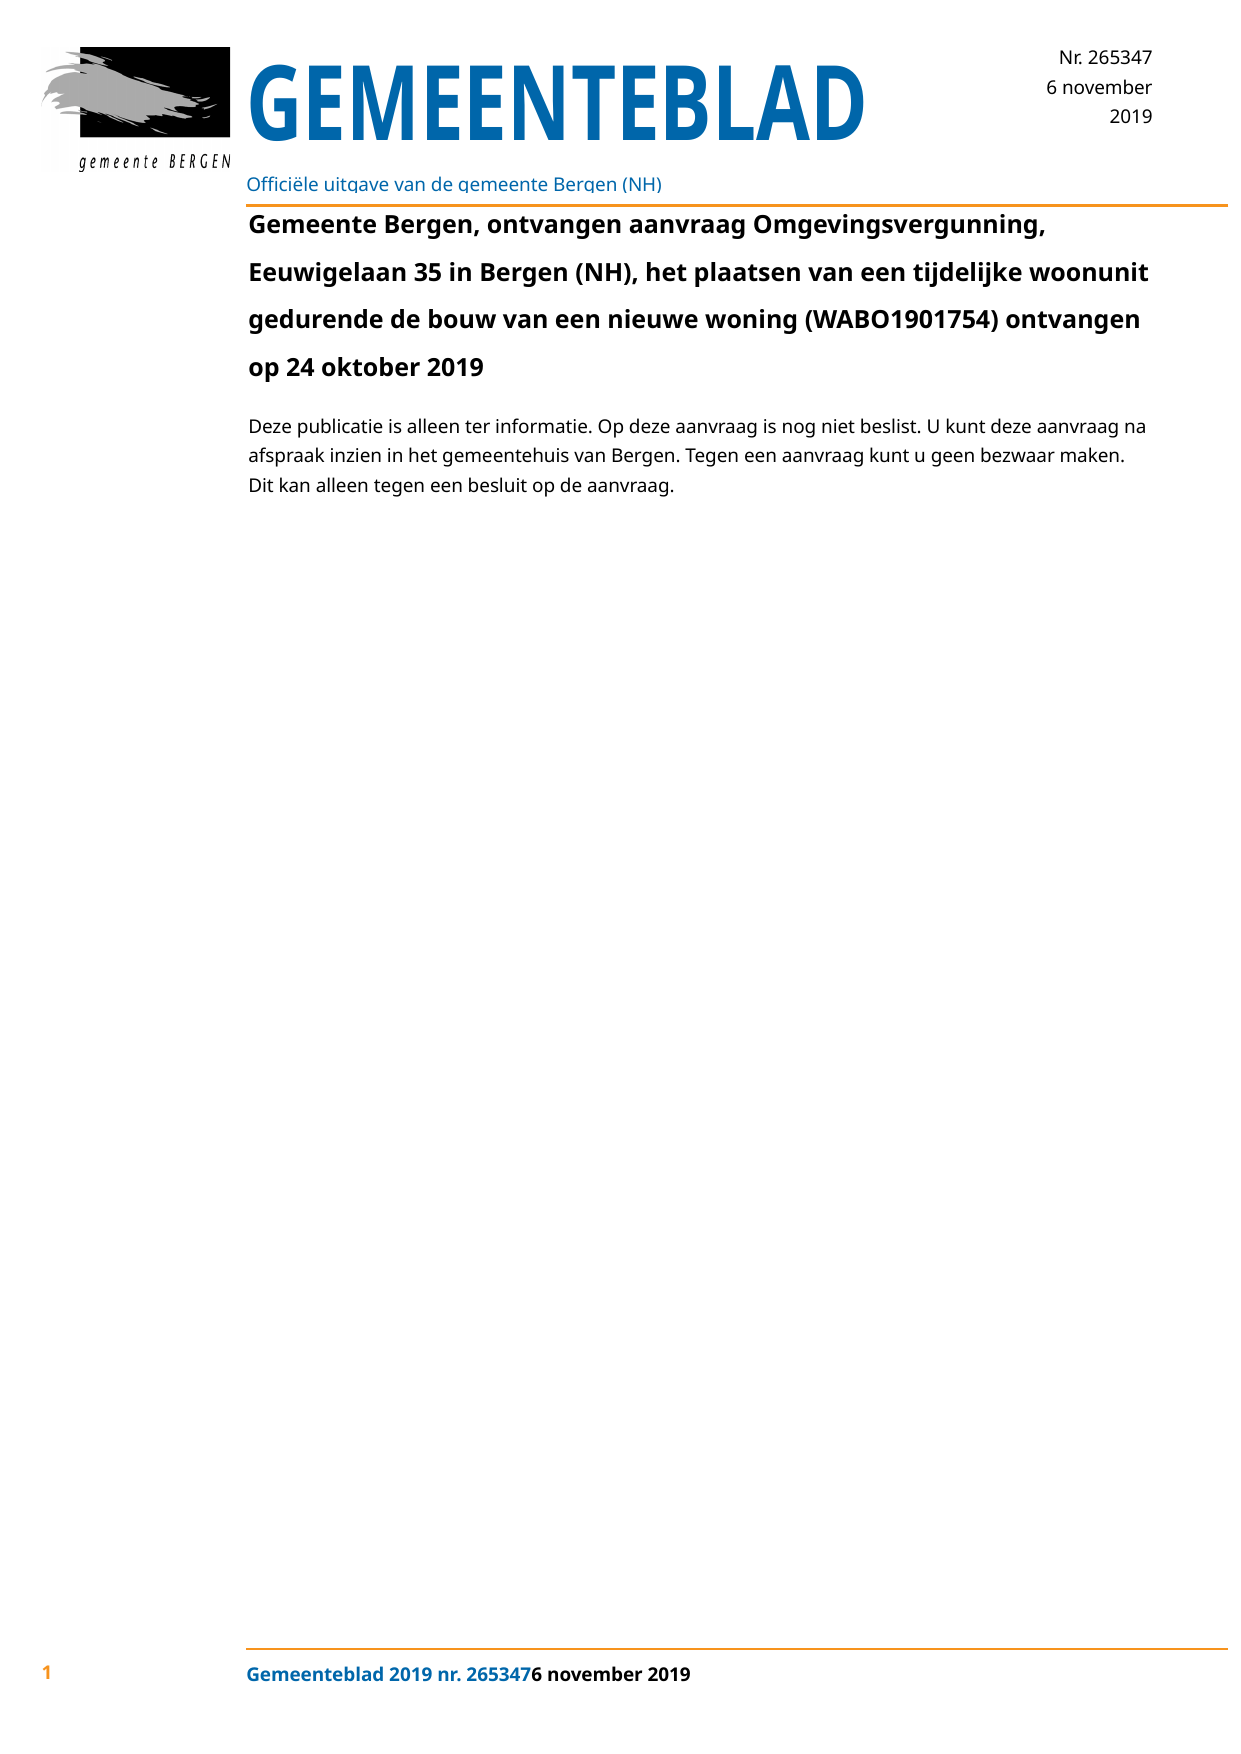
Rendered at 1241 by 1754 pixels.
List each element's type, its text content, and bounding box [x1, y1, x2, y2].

text Deze publicatie is alleen ter informatie. Op deze aanvraag is nog niet beslist. U kunt deze aanvraag na afspraak inzien in het gemeentehuis van Bergen. Tegen een aanvraag kunt u geen bezwaar maken. Dit kan alleen tegen een besluit op de aanvraag. [248, 413, 1152, 498]
text Gemeente Bergen, ontvangen aanvraag Omgevingsvergunning, Eeuwigelaan 35 in Bergen (NH), het plaatsen van een tijdelijke woonunit gedurende de bouw van een nieuwe woning (WABO1901754) ontvangen op 24 oktober 2019 [248, 207, 1152, 384]
picture [41, 47, 231, 172]
